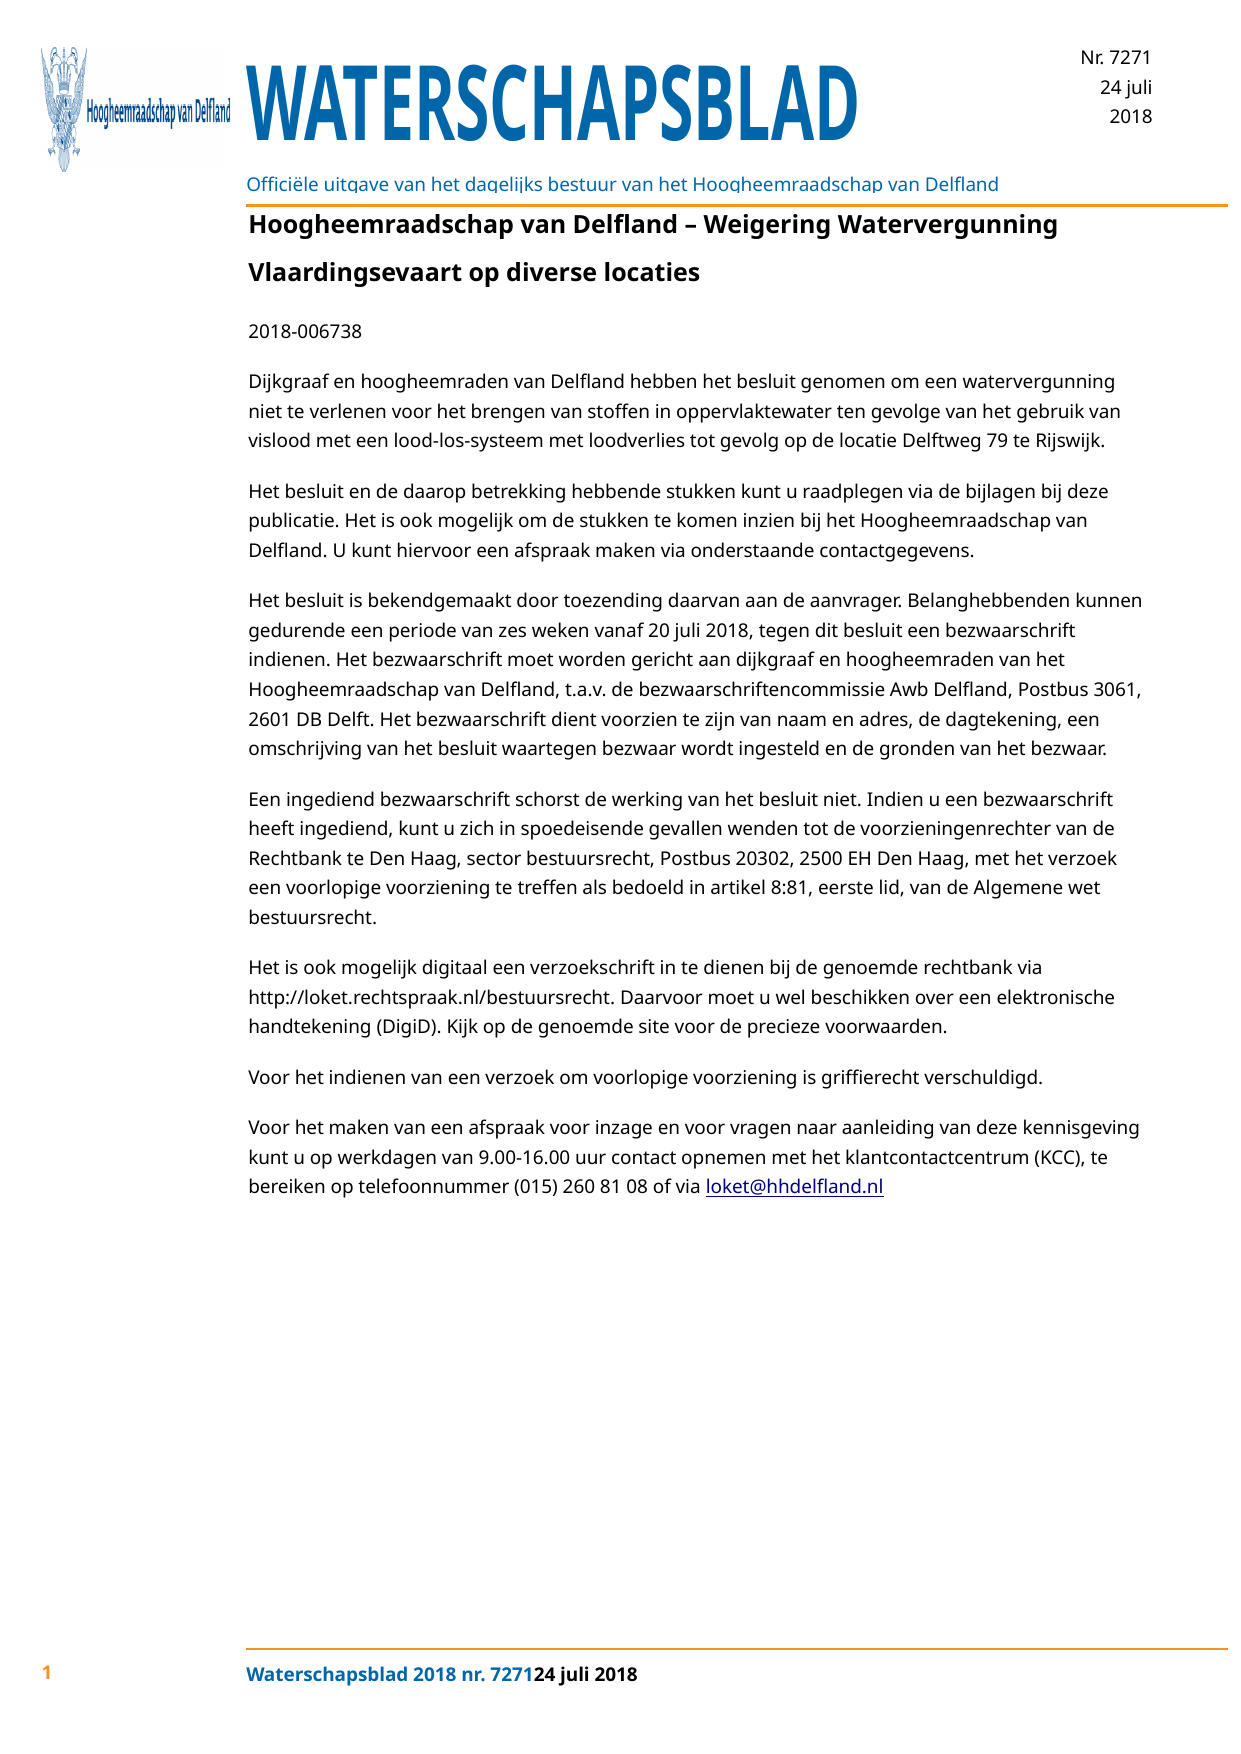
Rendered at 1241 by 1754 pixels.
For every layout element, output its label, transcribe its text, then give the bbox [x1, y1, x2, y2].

text Voor het indienen van een verzoek om voorlopige voorziening is griffierecht verschuldigd. [248, 1064, 1152, 1090]
text Hoogheemraadschap van Delfland – Weigering Watervergunning Vlaardingsevaart op diverse locaties [248, 207, 1152, 288]
text Het besluit is bekendgemaakt door toezending daarvan aan de aanvrager. Belanghebbenden kunnen gedurende een periode van zes weken vanaf 20 juli 2018, tegen dit besluit een bezwaarschrift indienen. Het bezwaarschrift moet worden gericht aan dijkgraaf en hoogheemraden van het Hoogheemraadschap van Delfland, t.a.v. de bezwaarschriftencommissie Awb Delfland, Postbus 3061, 2601 DB Delft. Het bezwaarschrift dient voorzien te zijn van naam en adres, de dagtekening, een omschrijving van het besluit waartegen bezwaar wordt ingesteld en de gronden van het bezwaar. [248, 587, 1152, 761]
text Een ingediend bezwaarschrift schorst de werking van het besluit niet. Indien u een bezwaarschrift heeft ingediend, kunt u zich in spoedeisende gevallen wenden tot de voorzieningenrechter van de Rechtbank te Den Haag, sector bestuursrecht, Postbus 20302, 2500 EH Den Haag, met het verzoek een voorlopige voorziening te treffen als bedoeld in artikel 8:81, eerste lid, van de Algemene wet bestuursrecht. [248, 786, 1152, 930]
text 2018-006738 [248, 318, 1152, 344]
text Voor het maken van een afspraak voor inzage en voor vragen naar aanleiding van deze kennisgeving kunt u op werkdagen van 9.00-16.00 uur contact opnemen met het klantcontactcentrum (KCC), te bereiken op telefoonnummer (015) 260 81 08 of via loket@hhdelfland.nl [248, 1114, 1152, 1199]
text Dijkgraaf en hoogheemraden van Delfland hebben het besluit genomen om een watervergunning niet te verlenen voor het brengen van stoffen in oppervlaktewater ten gevolge van het gebruik van vislood met een lood-los-systeem met loodverlies tot gevolg op de locatie Delftweg 79 te Rijswijk. [248, 368, 1152, 453]
text Het is ook mogelijk digitaal een verzoekschrift in te dienen bij de genoemde rechtbank via http://loket.rechtspraak.nl/bestuursrecht. Daarvoor moet u wel beschikken over een elektronische handtekening (DigiD). Kijk op de genoemde site voor de precieze voorwaarden. [248, 954, 1152, 1039]
text Het besluit en de daarop betrekking hebbende stukken kunt u raadplegen via de bijlagen bij deze publicatie. Het is ook mogelijk om de stukken te komen inzien bij het Hoogheemraadschap van Delfland. U kunt hiervoor een afspraak maken via onderstaande contactgegevens. [248, 478, 1152, 563]
picture [41, 47, 231, 172]
